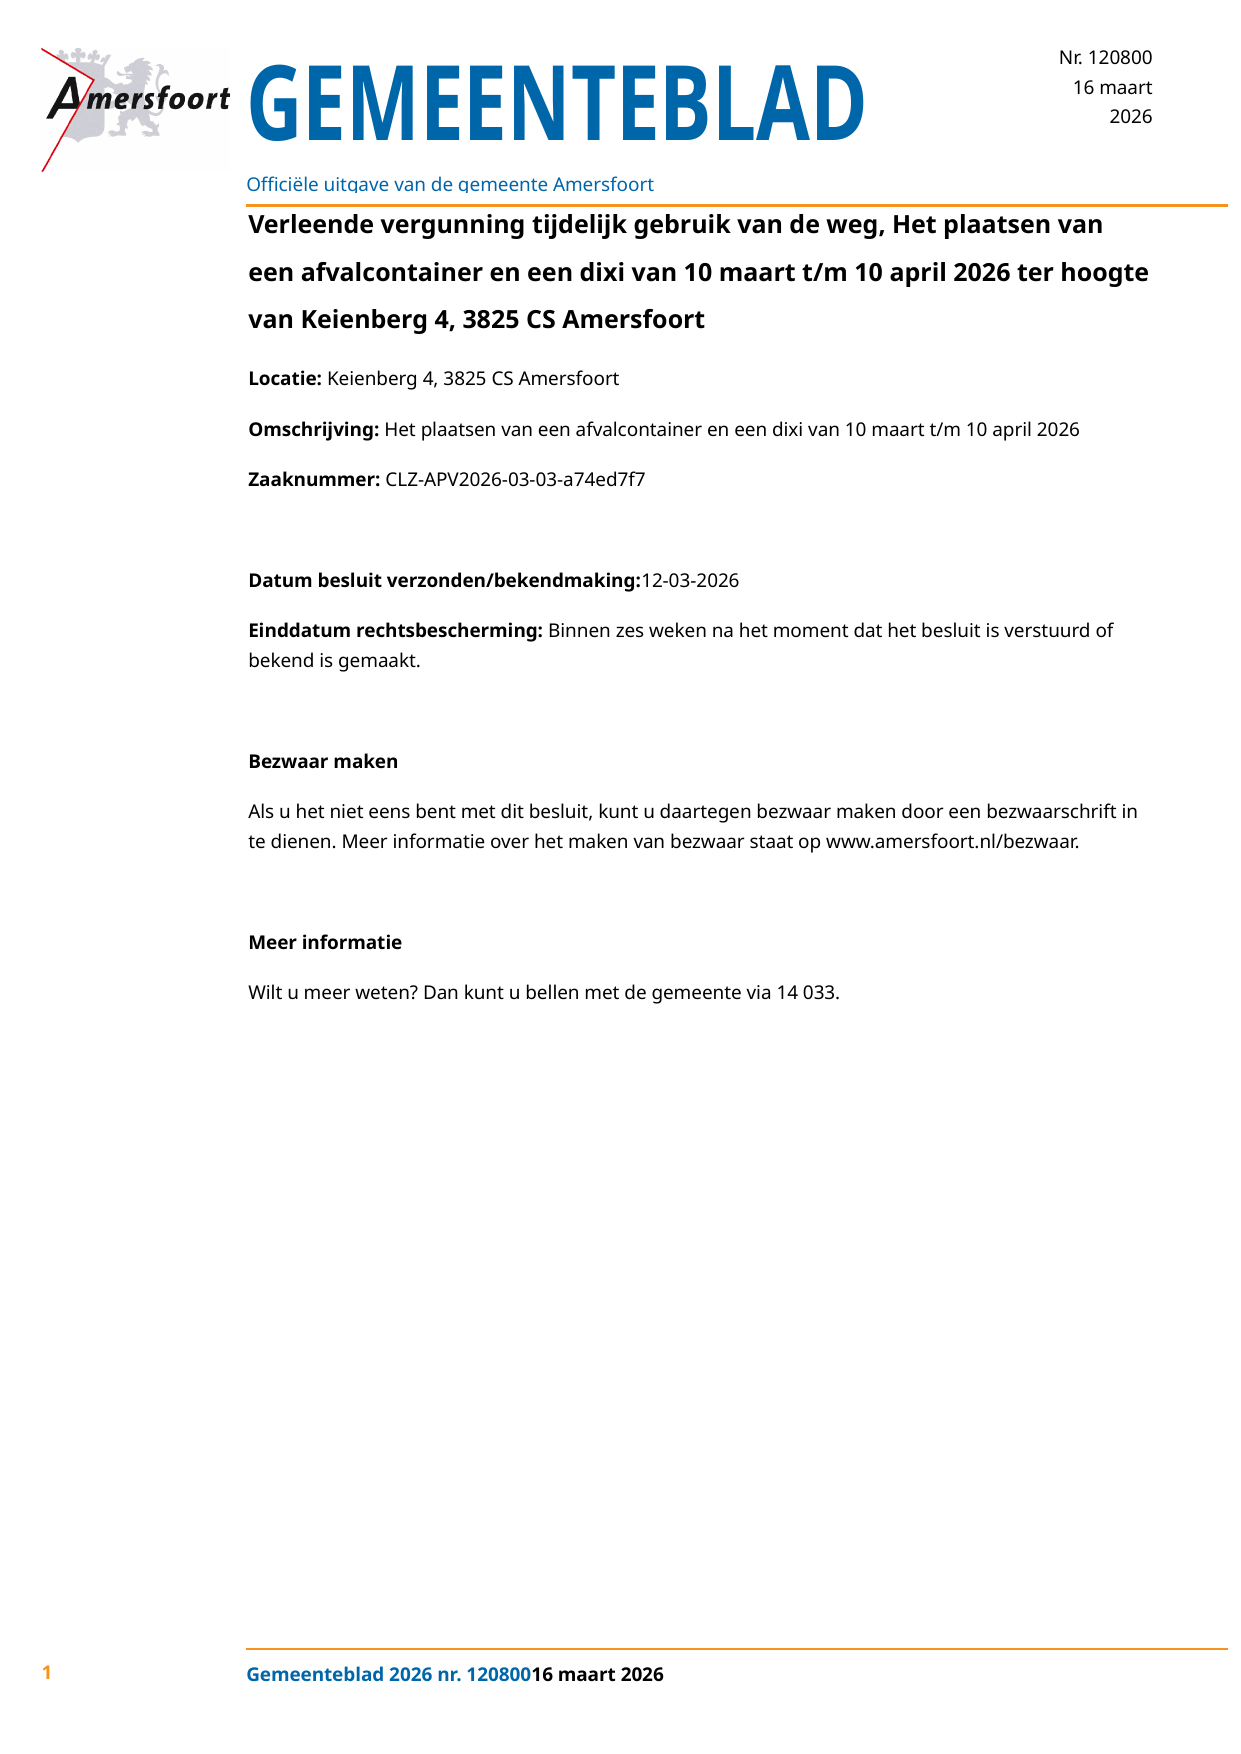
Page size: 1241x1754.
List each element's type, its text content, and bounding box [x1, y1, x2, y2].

picture [41, 47, 231, 172]
text Einddatum rechtsbescherming: Binnen zes weken na het moment dat het besluit is verstuurd of bekend is gemaakt. [248, 618, 1152, 673]
text Datum besluit verzonden/bekendmaking:12-03-2026 [248, 567, 1152, 593]
text Locatie: Keienberg 4, 3825 CS Amersfoort [248, 366, 1152, 391]
text Meer informatie [248, 929, 1152, 954]
text Zaaknummer: CLZ-APV2026-03-03-a74ed7f7 [248, 466, 1152, 492]
text Bezwaar maken [248, 748, 1152, 774]
text Wilt u meer weten? Dan kunt u bellen met de gemeente via 14 033. [248, 979, 1152, 1005]
text Als u het niet eens bent met dit besluit, kunt u daartegen bezwaar maken door een bezwaarschrift in te dienen. Meer informatie over het maken van bezwaar staat op www.amersfoort.nl/bezwaar. [248, 798, 1152, 854]
text Verleende vergunning tijdelijk gebruik van de weg, Het plaatsen van een afvalcontainer en een dixi van 10 maart t/m 10 april 2026 ter hoogte van Keienberg 4, 3825 CS Amersfoort [248, 207, 1152, 336]
text Omschrijving: Het plaatsen van een afvalcontainer en een dixi van 10 maart t/m 10 april 2026 [248, 416, 1152, 442]
